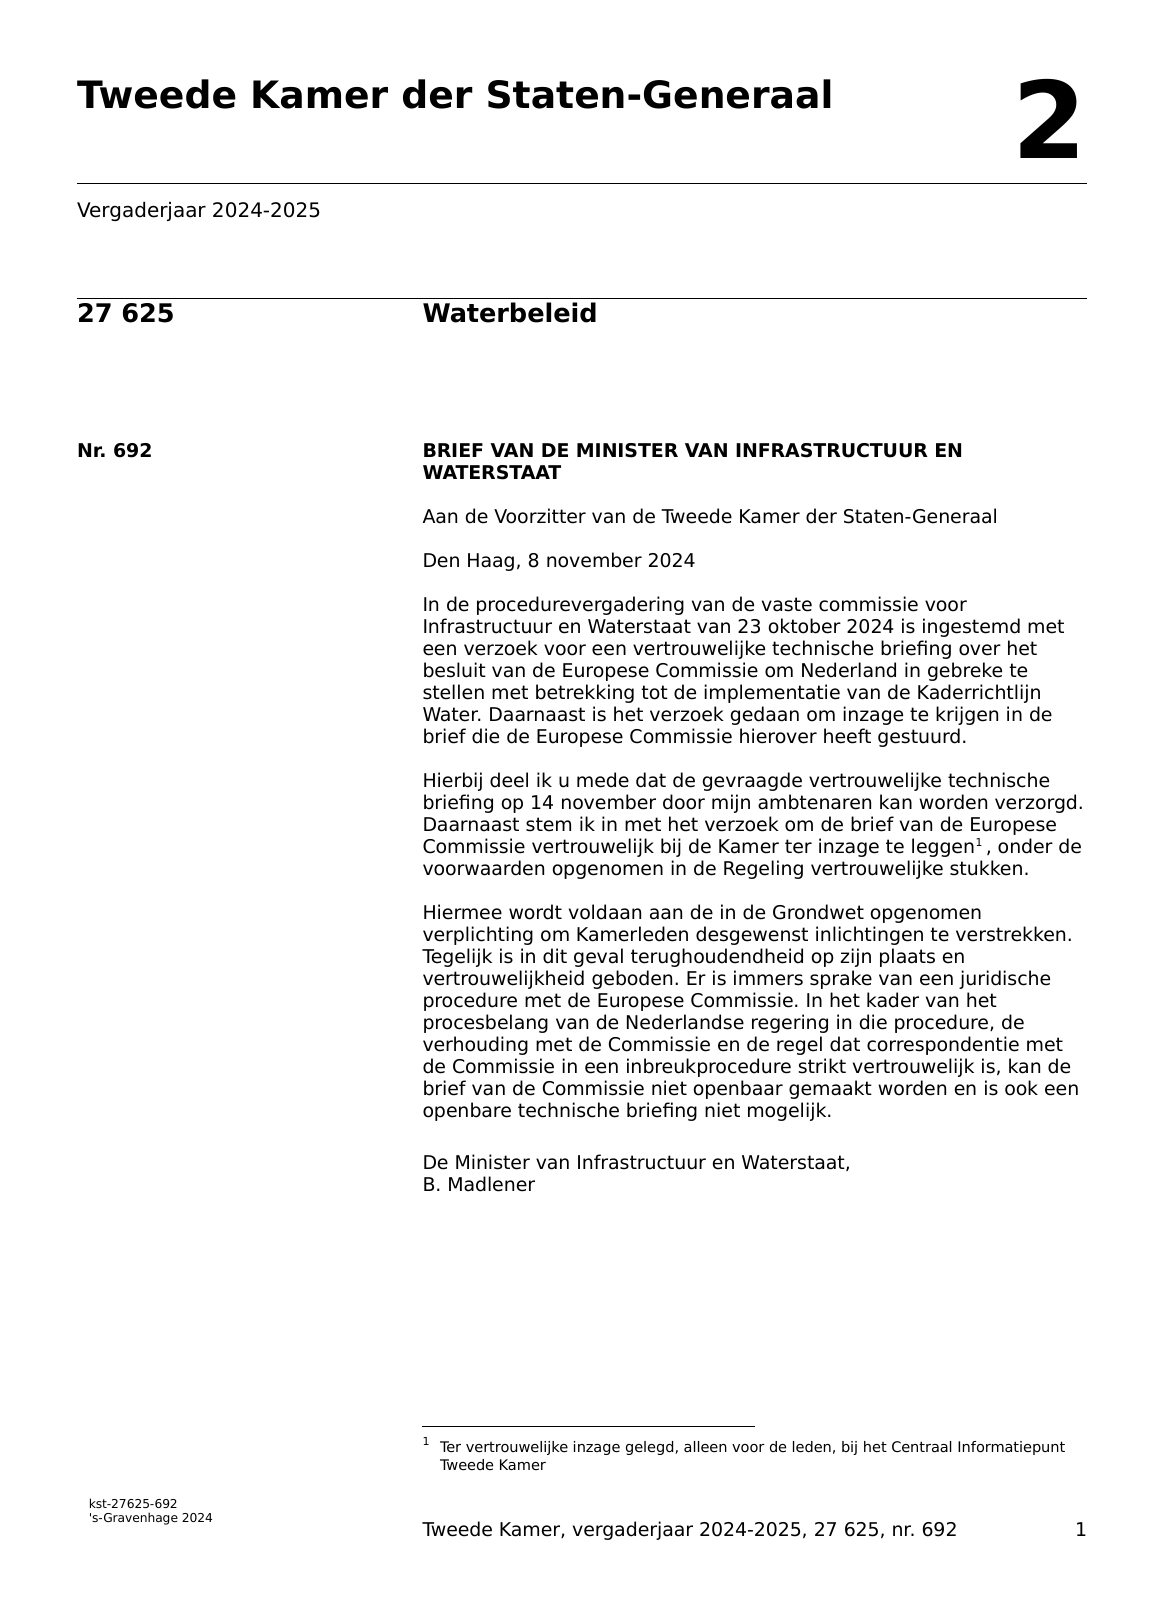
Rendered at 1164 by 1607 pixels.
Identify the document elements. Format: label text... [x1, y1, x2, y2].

text kst-27625-692 [88, 1497, 323, 1511]
text Den Haag, 8 november 2024 [422, 550, 1087, 572]
text Hiermee wordt voldaan aan de in de Grondwet opgenomen verplichting om Kamerleden desgewenst inlichtingen te verstrekken. Tegelijk is in dit geval terughoudendheid op zijn plaats en vertrouwelijkheid geboden. Er is immers sprake van een juridische procedure met de Europese Commissie. In het kader van het procesbelang van de Nederlandse regering in die procedure, de verhouding met de Commissie en de regel dat correspondentie met de Commissie in een inbreukprocedure strikt vertrouwelijk is, kan de brief van de Commissie niet openbaar gemaakt worden en is ook een openbare technische briefing niet mogelijk. [422, 902, 1087, 1122]
subtitle 27 625 Waterbeleid [77, 299, 1087, 329]
table_cell Vergaderjaar 2024-2025 [77, 184, 1087, 298]
subtitle Nr. 692 BRIEF VAN DE MINISTER VAN INFRASTRUCTUUR EN WATERSTAAT [77, 440, 1087, 484]
text Aan de Voorzitter van de Tweede Kamer der Staten-Generaal [422, 506, 1087, 528]
text In de procedurevergadering van de vaste commissie voor Infrastructuur en Waterstaat van 23 oktober 2024 is ingestemd met een verzoek voor een vertrouwelijke technische briefing over het besluit van de Europese Commissie om Nederland in gebreke te stellen met betrekking tot de implementatie van de Kaderrichtlijn Water. Daarnaast is het verzoek gedaan om inzage te krijgen in de brief die de Europese Commissie hierover heeft gestuurd. [422, 594, 1087, 748]
text Hierbij deel ik u mede dat de gevraagde vertrouwelijke technische briefing op 14 november door mijn ambtenaren kan worden verzorgd. Daarnaast stem ik in met het verzoek om de brief van de Europese Commissie vertrouwelijk bij de Kamer ter inzage te leggen, onder de voorwaarden opgenomen in de Regeling vertrouwelijke stukken. [422, 770, 1087, 880]
table_header Tweede Kamer der Staten-Generaal [77, 59, 886, 183]
text 's-Gravenhage 2024 [88, 1511, 323, 1525]
text De Minister van Infrastructuur en Waterstaat, B. Madlener [422, 1152, 1087, 1196]
table_header 2 [886, 59, 1087, 183]
text Ter vertrouwelijke inzage gelegd, alleen voor de leden, bij het Centraal Informatiepunt Tweede Kamer [422, 1435, 1087, 1474]
